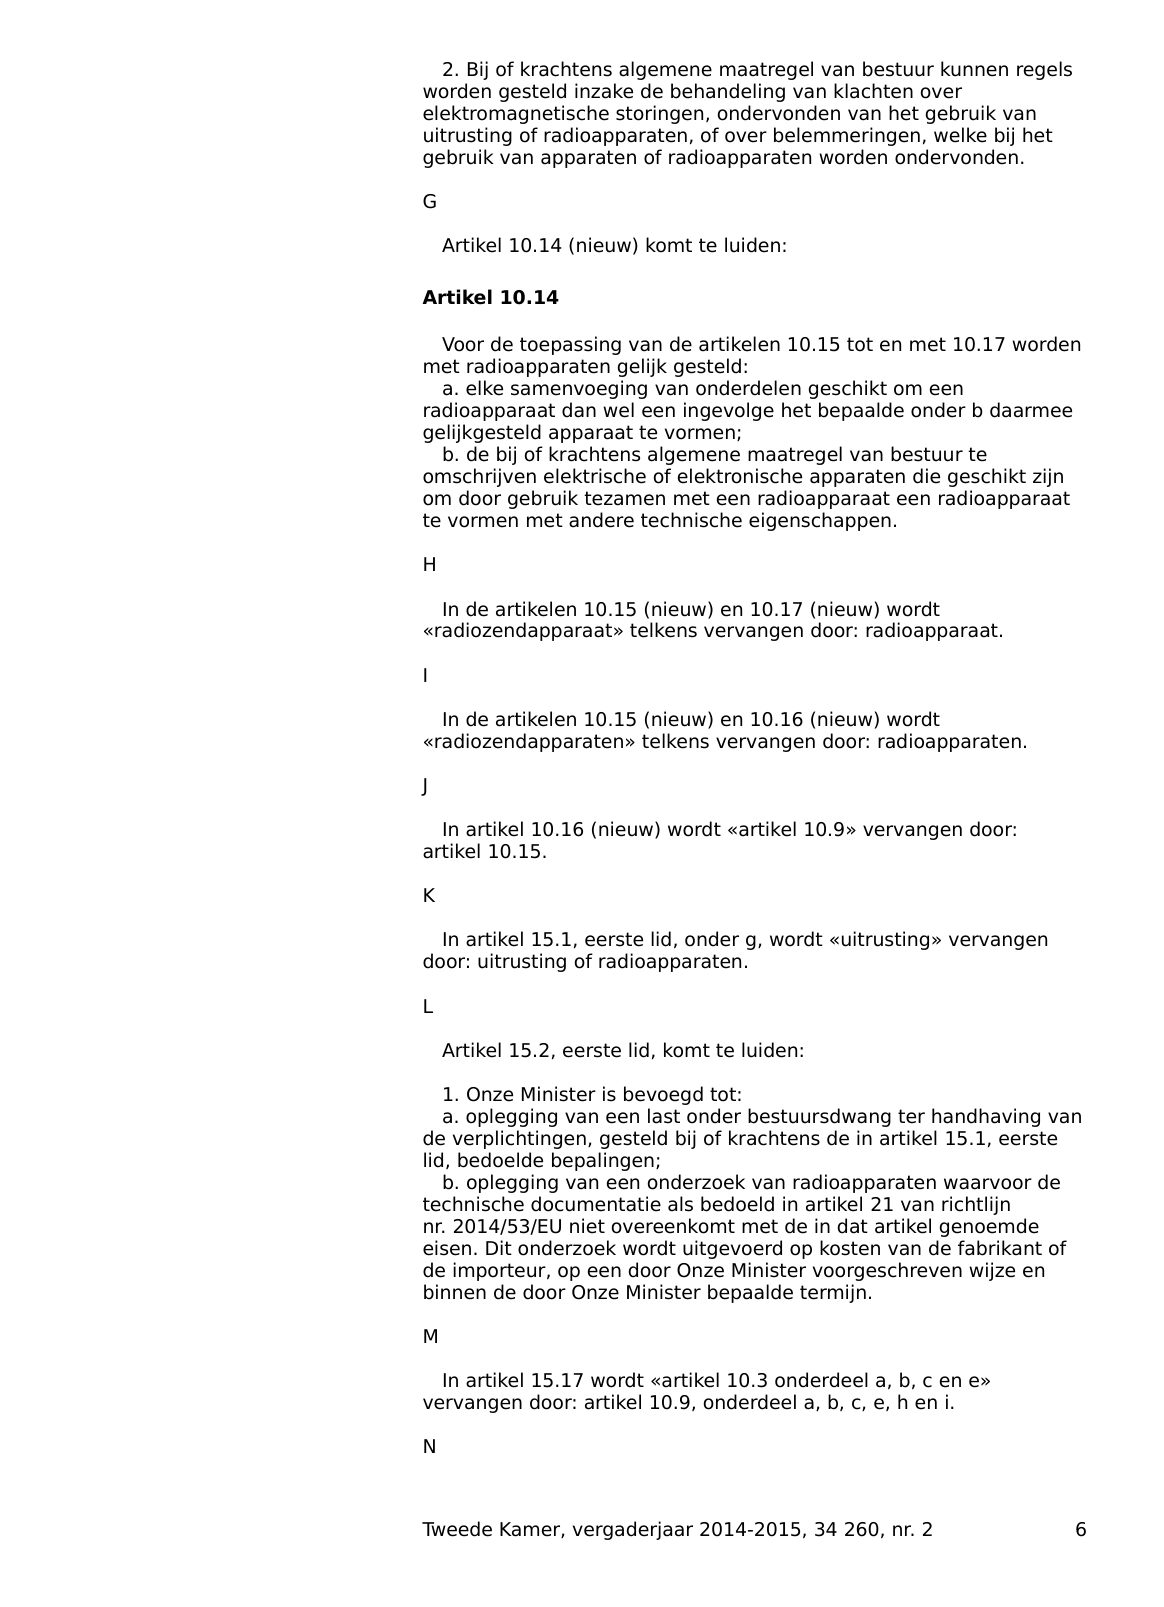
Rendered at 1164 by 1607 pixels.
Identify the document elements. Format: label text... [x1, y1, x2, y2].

text M [422, 1326, 1087, 1348]
text In artikel 15.1, eerste lid, onder g, wordt «uitrusting» vervangen door: uitrusting of radioapparaten. [422, 929, 1087, 973]
text In artikel 10.16 (nieuw) wordt «artikel 10.9» vervangen door: artikel 10.15. [422, 819, 1087, 863]
text H [422, 554, 1087, 576]
text 2. Bij of krachtens algemene maatregel van bestuur kunnen regels worden gesteld inzake de behandeling van klachten over elektromagnetische storingen, ondervonden van het gebruik van uitrusting of radioapparaten, of over belemmeringen, welke bij het gebruik van apparaten of radioapparaten worden ondervonden. [422, 59, 1087, 169]
text G [422, 191, 1087, 213]
text a. elke samenvoeging van onderdelen geschikt om een radioapparaat dan wel een ingevolge het bepaalde onder b daarmee gelijkgesteld apparaat te vormen; [422, 378, 1087, 444]
text I [422, 664, 1087, 687]
text 1. Onze Minister is bevoegd tot: [422, 1084, 1087, 1106]
text In de artikelen 10.15 (nieuw) en 10.16 (nieuw) wordt «radiozendapparaten» telkens vervangen door: radioapparaten. [422, 709, 1087, 753]
text In artikel 15.17 wordt «artikel 10.3 onderdeel a, b, c en e» vervangen door: artikel 10.9, onderdeel a, b, c, e, h en i. [422, 1370, 1087, 1414]
text Artikel 15.2, eerste lid, komt te luiden: [422, 1040, 1087, 1062]
text N [422, 1436, 1087, 1458]
text Artikel 10.14 (nieuw) komt te luiden: [422, 235, 1087, 257]
text J [422, 775, 1087, 797]
text b. oplegging van een onderzoek van radioapparaten waarvoor de technische documentatie als bedoeld in artikel 21 van richtlijn nr. 2014/53/EU niet overeenkomt met de in dat artikel genoemde eisen. Dit onderzoek wordt uitgevoerd op kosten van de fabrikant of de importeur, op een door Onze Minister voorgeschreven wijze en binnen de door Onze Minister bepaalde termijn. [422, 1172, 1087, 1304]
text In de artikelen 10.15 (nieuw) en 10.17 (nieuw) wordt «radiozendapparaat» telkens vervangen door: radioapparaat. [422, 598, 1087, 642]
text b. de bij of krachtens algemene maatregel van bestuur te omschrijven elektrische of elektronische apparaten die geschikt zijn om door gebruik tezamen met een radioapparaat een radioapparaat te vormen met andere technische eigenschappen. [422, 444, 1087, 532]
text Voor de toepassing van de artikelen 10.15 tot en met 10.17 worden met radioapparaten gelijk gesteld: [422, 334, 1087, 378]
text K [422, 885, 1087, 907]
text L [422, 996, 1087, 1017]
subtitle Artikel 10.14 [422, 287, 1087, 309]
text a. oplegging van een last onder bestuursdwang ter handhaving van de verplichtingen, gesteld bij of krachtens de in artikel 15.1, eerste lid, bedoelde bepalingen; [422, 1106, 1087, 1172]
